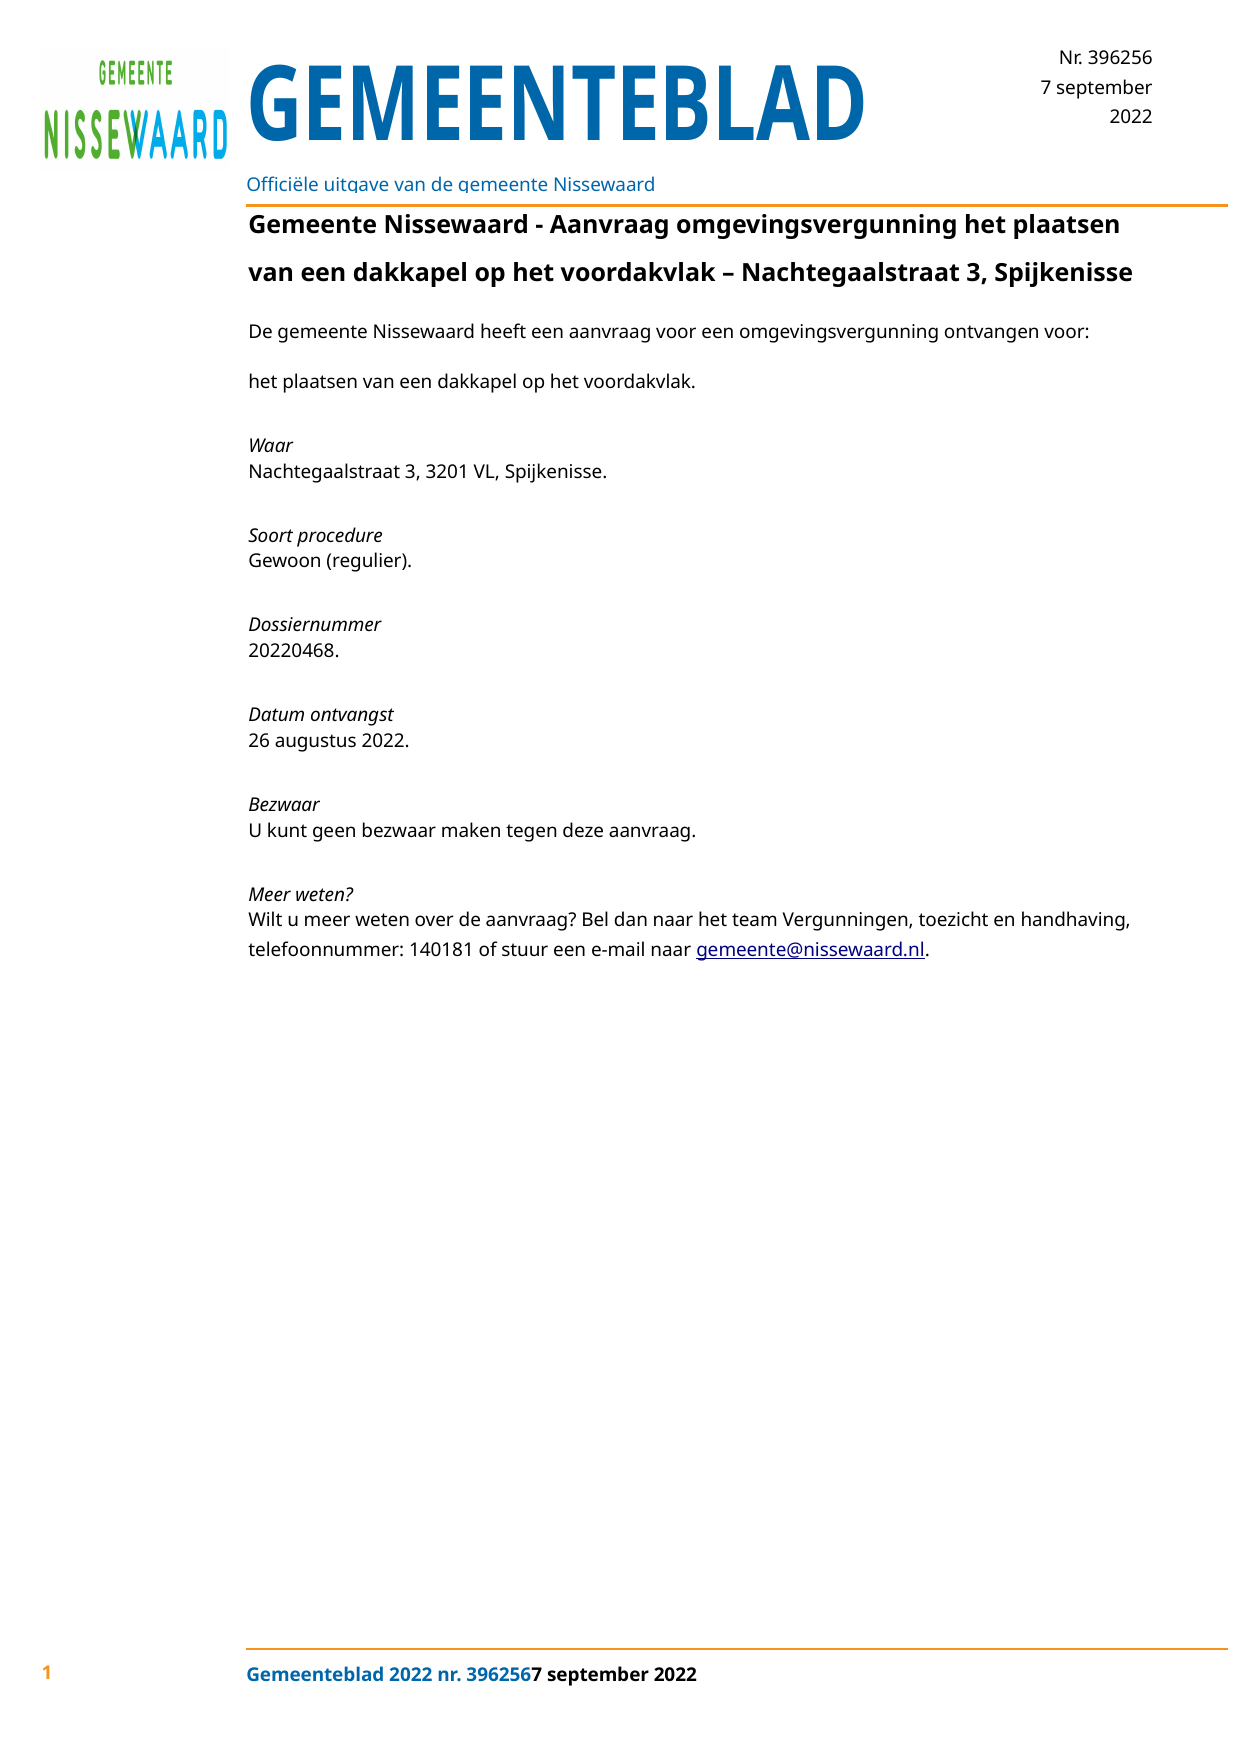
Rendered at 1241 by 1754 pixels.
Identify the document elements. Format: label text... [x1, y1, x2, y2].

text 20220468. [248, 637, 1152, 663]
text Soort procedure [248, 522, 1152, 548]
text Dossiernummer [248, 612, 1152, 637]
text De gemeente Nissewaard heeft een aanvraag voor een omgevingsvergunning ontvangen voor: [248, 318, 1152, 344]
text Bezwaar [248, 791, 1152, 817]
text Gemeente Nissewaard - Aanvraag omgevingsvergunning het plaatsen van een dakkapel op het voordakvlak – Nachtegaalstraat 3, Spijkenisse [248, 207, 1152, 288]
text het plaatsen van een dakkapel op het voordakvlak. [248, 368, 1152, 394]
text Wilt u meer weten over de aanvraag? Bel dan naar het team Vergunningen, toezicht en handhaving, telefoonnummer: 140181 of stuur een e-mail naar gemeente@nissewaard.nl. [248, 906, 1152, 962]
text Nachtegaalstraat 3, 3201 VL, Spijkenisse. [248, 458, 1152, 484]
text Waar [248, 432, 1152, 458]
text Datum ontvangst [248, 701, 1152, 727]
text U kunt geen bezwaar maken tegen deze aanvraag. [248, 817, 1152, 842]
picture [41, 47, 231, 172]
text Gewoon (regulier). [248, 548, 1152, 573]
text 26 augustus 2022. [248, 727, 1152, 753]
text Meer weten? [248, 881, 1152, 906]
